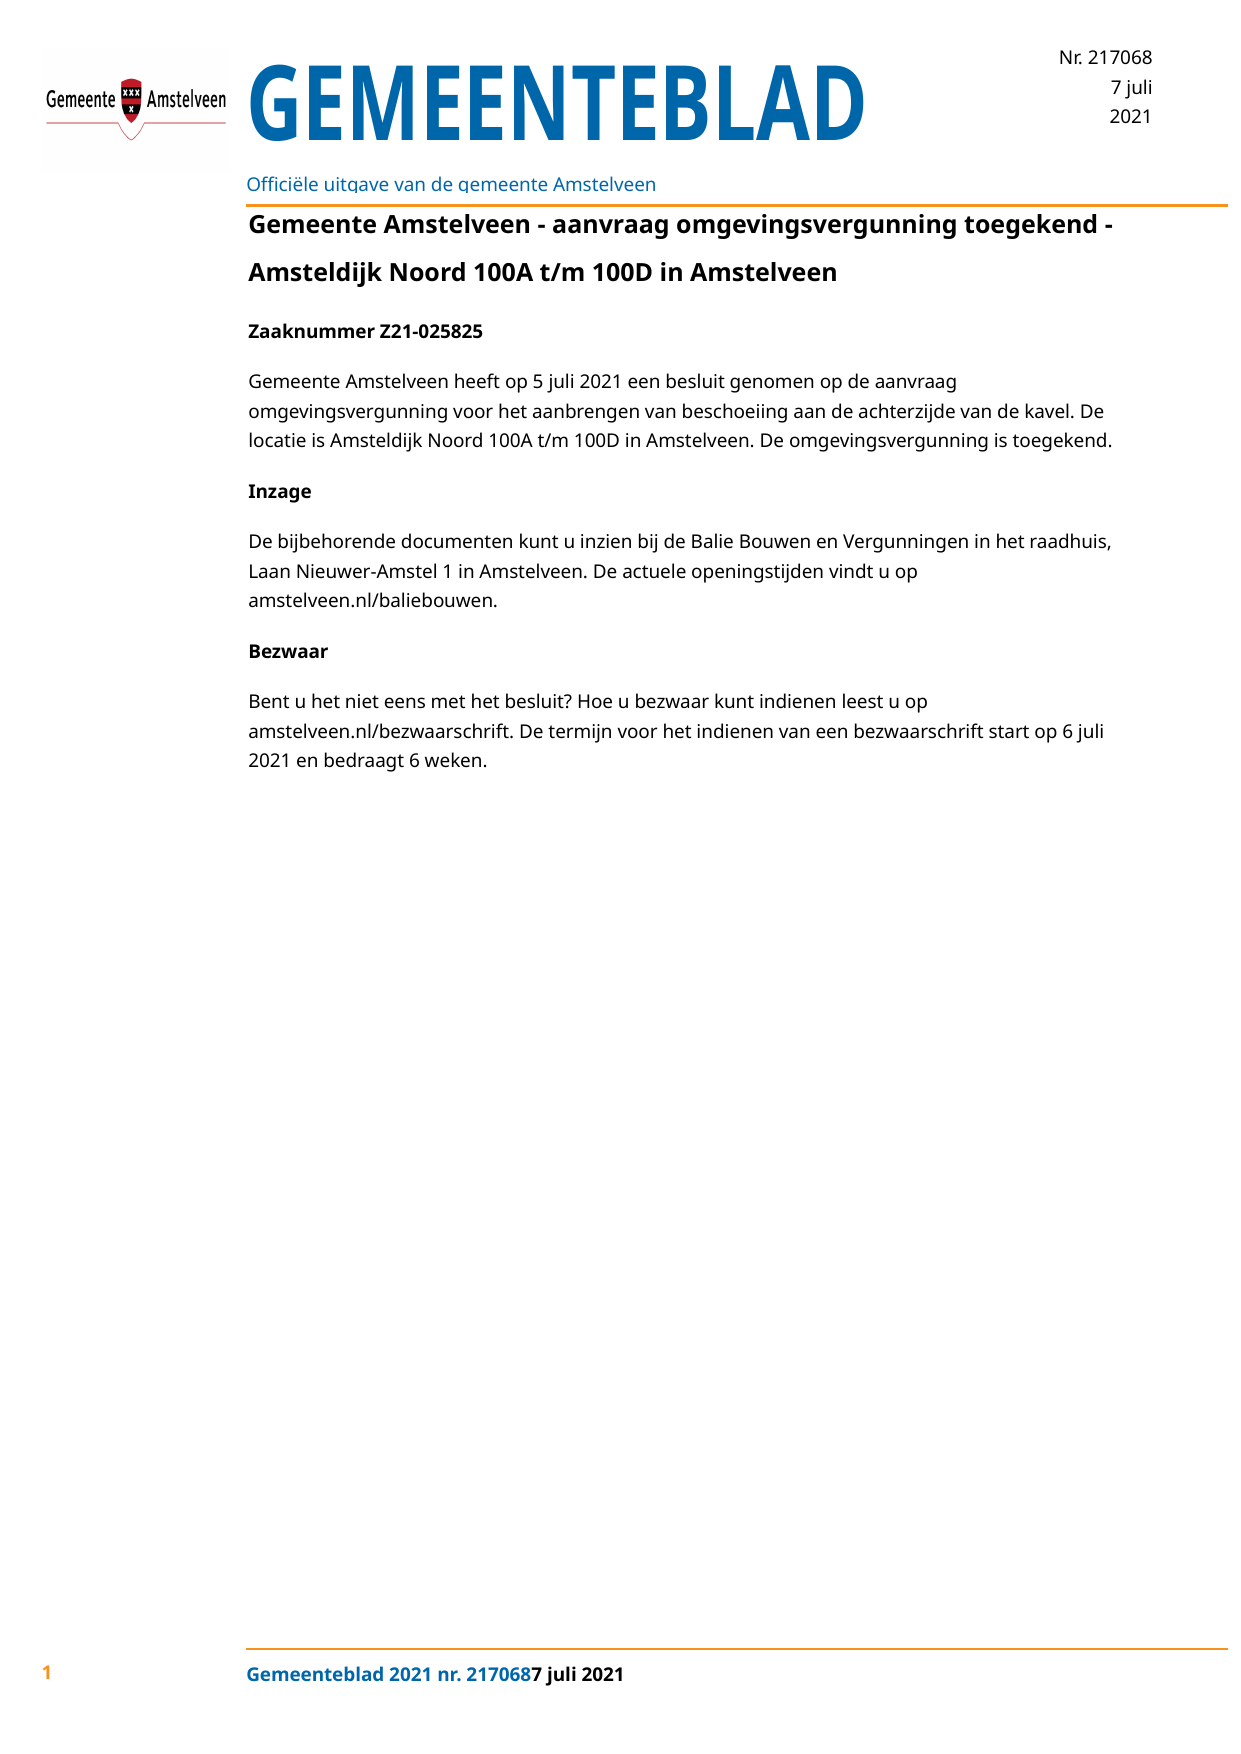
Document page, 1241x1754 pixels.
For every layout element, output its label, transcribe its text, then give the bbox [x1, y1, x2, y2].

text Gemeente Amstelveen - aanvraag omgevingsvergunning toegekend - Amsteldijk Noord 100A t/m 100D in Amstelveen [248, 207, 1152, 288]
picture [41, 47, 231, 172]
text Inzage [248, 478, 1152, 504]
text Bent u het niet eens met het besluit? Hoe u bezwaar kunt indienen leest u op amstelveen.nl/bezwaarschrift. De termijn voor het indienen van een bezwaarschrift start op 6 juli 2021 en bedraagt 6 weken. [248, 688, 1152, 773]
text Bezwaar [248, 638, 1152, 664]
text De bijbehorende documenten kunt u inzien bij de Balie Bouwen en Vergunningen in het raadhuis, Laan Nieuwer-Amstel 1 in Amstelveen. De actuele openingstijden vindt u op amstelveen.nl/baliebouwen. [248, 528, 1152, 613]
text Gemeente Amstelveen heeft op 5 juli 2021 een besluit genomen op de aanvraag omgevingsvergunning voor het aanbrengen van beschoeiing aan de achterzijde van de kavel. De locatie is Amsteldijk Noord 100A t/m 100D in Amstelveen. De omgevingsvergunning is toegekend. [248, 368, 1152, 453]
text Zaaknummer Z21-025825 [248, 318, 1152, 344]
